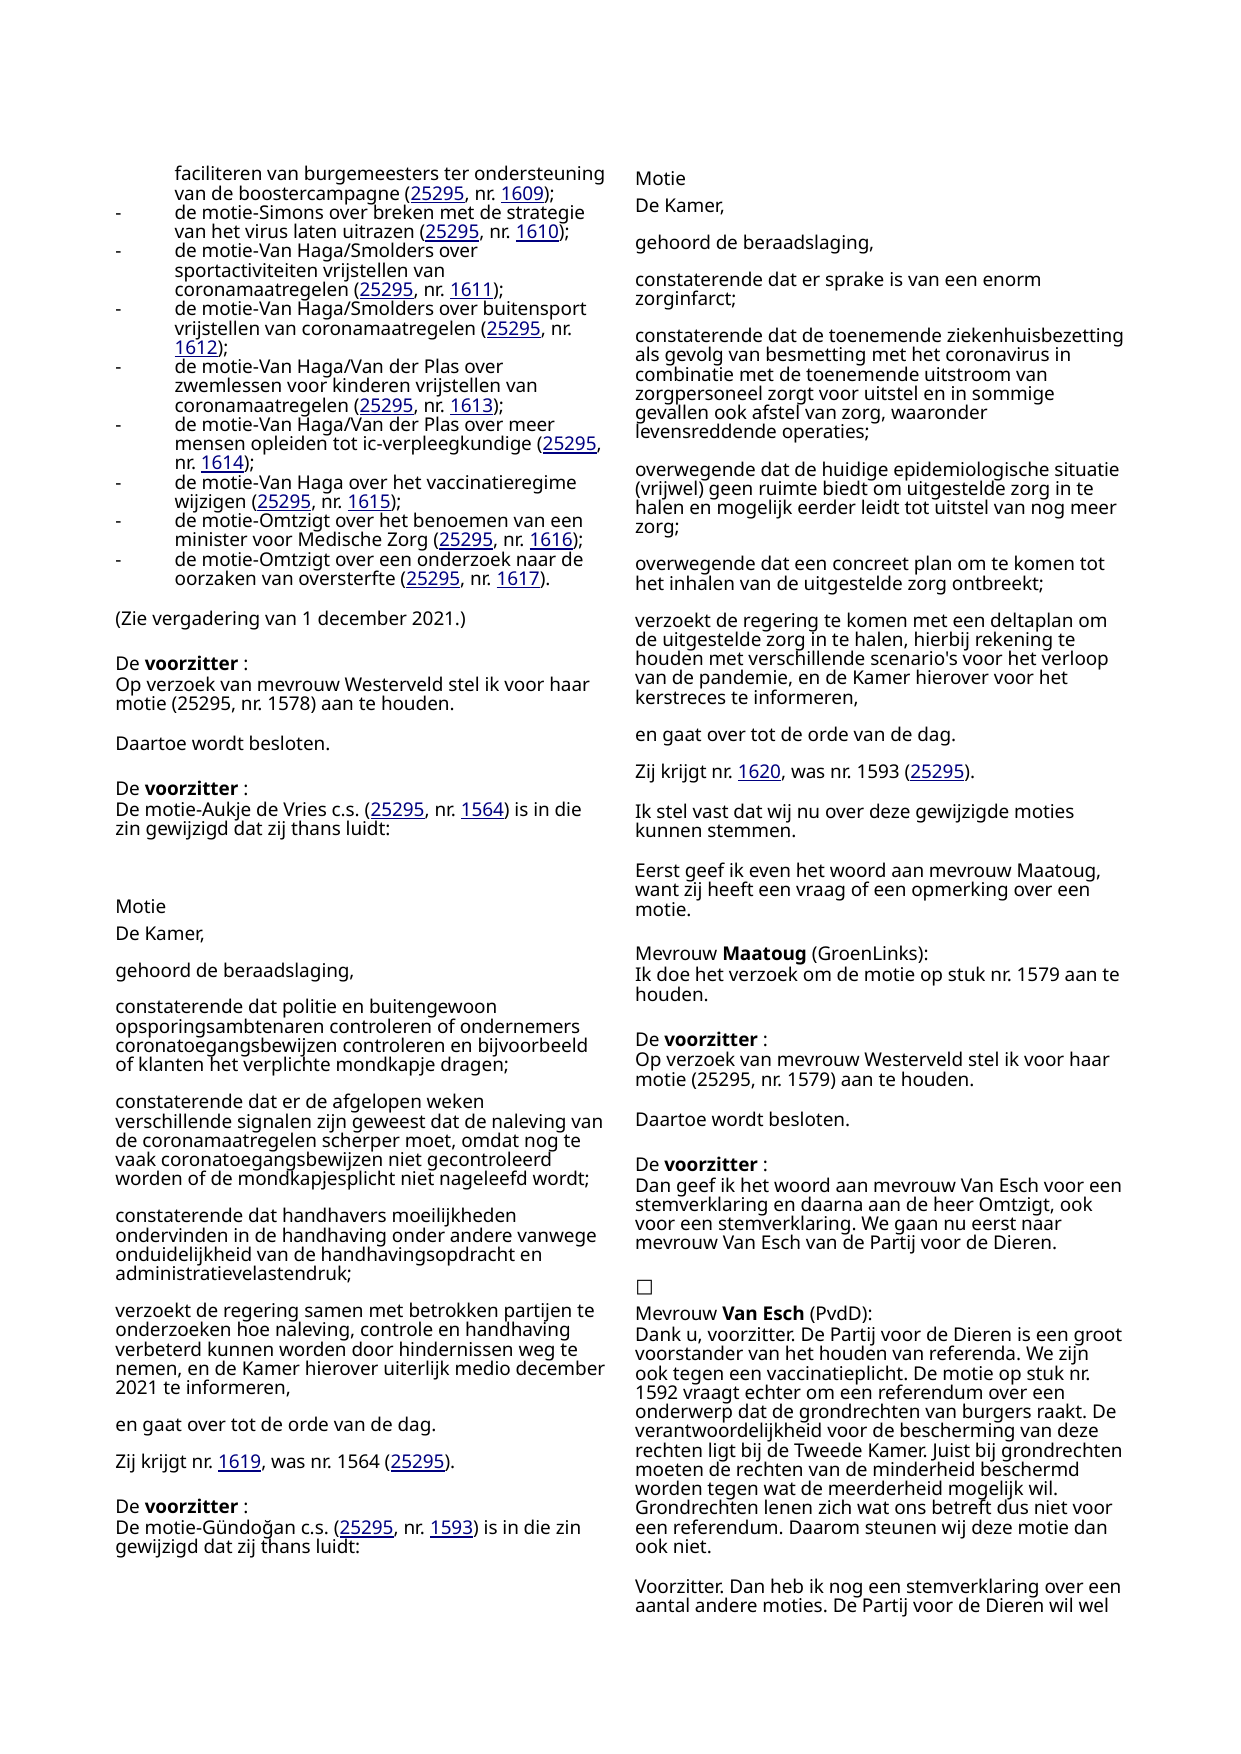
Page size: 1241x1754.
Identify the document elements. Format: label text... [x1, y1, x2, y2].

text ⬜ [635, 1274, 1125, 1300]
text Daartoe wordt besloten. [115, 735, 605, 754]
list faciliteren van burgemeesters ter ondersteuning van de boostercampagne (25295, nr. 1609); [115, 165, 605, 204]
text en gaat over tot de orde van de dag. [635, 726, 1125, 745]
list de motie-Van Haga/Smolders over buitensport vrijstellen van coronamaatregelen (25295, nr. 1612); [115, 300, 605, 358]
text overwegende dat de huidige epidemiologische situatie (vrijwel) geen ruimte biedt om uitgestelde zorg in te halen en mogelijk eerder leidt tot uitstel van nog meer zorg; [635, 461, 1125, 538]
text Ik stel vast dat wij nu over deze gewijzigde moties kunnen stemmen. [635, 803, 1125, 841]
text De voorzitter : [635, 1151, 1125, 1177]
text Dan geef ik het woord aan mevrouw Van Esch voor een stemverklaring en daarna aan de heer Omtzigt, ook voor een stemverklaring. We gaan nu eerst naar mevrouw Van Esch van de Partij voor de Dieren. [635, 1177, 1125, 1254]
text Zij krijgt nr. 1620, was nr. 1593 (25295). [635, 763, 1125, 782]
text Dank u, voorzitter. De Partij voor de Dieren is een groot voorstander van het houden van referenda. We zijn ook tegen een vaccinatieplicht. De motie op stuk nr. 1592 vraagt echter om een referendum over een onderwerp dat de grondrechten van burgers raakt. De verantwoordelijkheid voor de bescherming van deze rechten ligt bij de Tweede Kamer. Juist bij grondrechten moeten de rechten van de minderheid beschermd worden tegen wat de meerderheid mogelijk wil. Grondrechten lenen zich wat ons betreft dus niet voor een referendum. Daarom steunen wij deze motie dan ook niet. [635, 1326, 1125, 1557]
text De motie-Gündoğan c.s. (25295, nr. 1593) is in die zin gewijzigd dat zij thans luidt: [115, 1519, 605, 1558]
text constaterende dat de toenemende ziekenhuisbezetting als gevolg van besmetting met het coronavirus in combinatie met de toenemende uitstroom van zorgpersoneel zorgt voor uitstel en in sommige gevallen ook afstel van zorg, waaronder levensreddende operaties; [635, 327, 1125, 443]
text constaterende dat politie en buitengewoon opsporingsambtenaren controleren of ondernemers coronatoegangsbewijzen controleren en bijvoorbeeld of klanten het verplichte mondkapje dragen; [115, 998, 605, 1076]
list de motie-Van Haga/Van der Plas over zwemlessen voor kinderen vrijstellen van coronamaatregelen (25295, nr. 1613); [115, 358, 605, 416]
text Zij krijgt nr. 1619, was nr. 1564 (25295). [115, 1453, 605, 1472]
list de motie-Omtzigt over een onderzoek naar de oorzaken van oversterfte (25295, nr. 1617). [115, 551, 605, 589]
text en gaat over tot de orde van de dag. [115, 1416, 605, 1436]
text De voorzitter : [635, 1026, 1125, 1051]
text Motie [115, 893, 605, 919]
text gehoord de beraadslaging, [115, 962, 605, 981]
list de motie-Simons over breken met de strategie van het virus laten uitrazen (25295, nr. 1610); [115, 204, 605, 242]
text verzoekt de regering te komen met een deltaplan om de uitgestelde zorg in te halen, hierbij rekening te houden met verschillende scenario's voor het verloop van de pandemie, en de Kamer hierover voor het kerstreces te informeren, [635, 612, 1125, 708]
text constaterende dat er de afgelopen weken verschillende signalen zijn geweest dat de naleving van de coronamaatregelen scherper moet, omdat nog te vaak coronatoegangsbewijzen niet gecontroleerd worden of de mondkapjesplicht niet nageleefd wordt; [115, 1093, 605, 1190]
text overwegende dat een concreet plan om te komen tot het inhalen van de uitgestelde zorg ontbreekt; [635, 555, 1125, 594]
text constaterende dat er sprake is van een enorm zorginfarct; [635, 271, 1125, 309]
text De Kamer, [115, 924, 605, 944]
text Op verzoek van mevrouw Westerveld stel ik voor haar motie (25295, nr. 1579) aan te houden. [635, 1051, 1125, 1090]
text Voorzitter. Dan heb ik nog een stemverklaring over een aantal andere moties. De Partij voor de Dieren wil wel [635, 1578, 1125, 1616]
text Op verzoek van mevrouw Westerveld stel ik voor haar motie (25295, nr. 1578) aan te houden. [115, 676, 605, 714]
text De voorzitter : [115, 650, 605, 676]
text Mevrouw Van Esch (PvdD): [635, 1300, 1125, 1326]
text Daartoe wordt besloten. [635, 1111, 1125, 1130]
text (Zie vergadering van 1 december 2021.) [115, 610, 605, 629]
text Ik doe het verzoek om de motie op stuk nr. 1579 aan te houden. [635, 966, 1125, 1005]
text De motie-Aukje de Vries c.s. (25295, nr. 1564) is in die zin gewijzigd dat zij thans luidt: [115, 801, 605, 839]
text gehoord de beraadslaging, [635, 234, 1125, 253]
text Eerst geef ik even het woord aan mevrouw Maatoug, want zij heeft een vraag of een opmerking over een motie. [635, 862, 1125, 920]
text Mevrouw Maatoug (GroenLinks): [635, 941, 1125, 966]
text Motie [635, 165, 1125, 191]
list de motie-Van Haga/Smolders over sportactiviteiten vrijstellen van coronamaatregelen (25295, nr. 1611); [115, 242, 605, 300]
text verzoekt de regering samen met betrokken partijen te onderzoeken hoe naleving, controle en handhaving verbeterd kunnen worden door hindernissen weg te nemen, en de Kamer hierover uiterlijk medio december 2021 te informeren, [115, 1302, 605, 1398]
list de motie-Omtzigt over het benoemen van een minister voor Medische Zorg (25295, nr. 1616); [115, 512, 605, 551]
text De Kamer, [635, 197, 1125, 216]
list de motie-Van Haga/Van der Plas over meer mensen opleiden tot ic-verpleegkundige (25295, nr. 1614); [115, 416, 605, 474]
text constaterende dat handhavers moeilijkheden ondervinden in de handhaving onder andere vanwege onduidelijkheid van de handhavingsopdracht en administratievelastendruk; [115, 1207, 605, 1284]
text De voorzitter : [115, 775, 605, 801]
text De voorzitter : [115, 1493, 605, 1519]
list de motie-Van Haga over het vaccinatieregime wijzigen (25295, nr. 1615); [115, 474, 605, 512]
